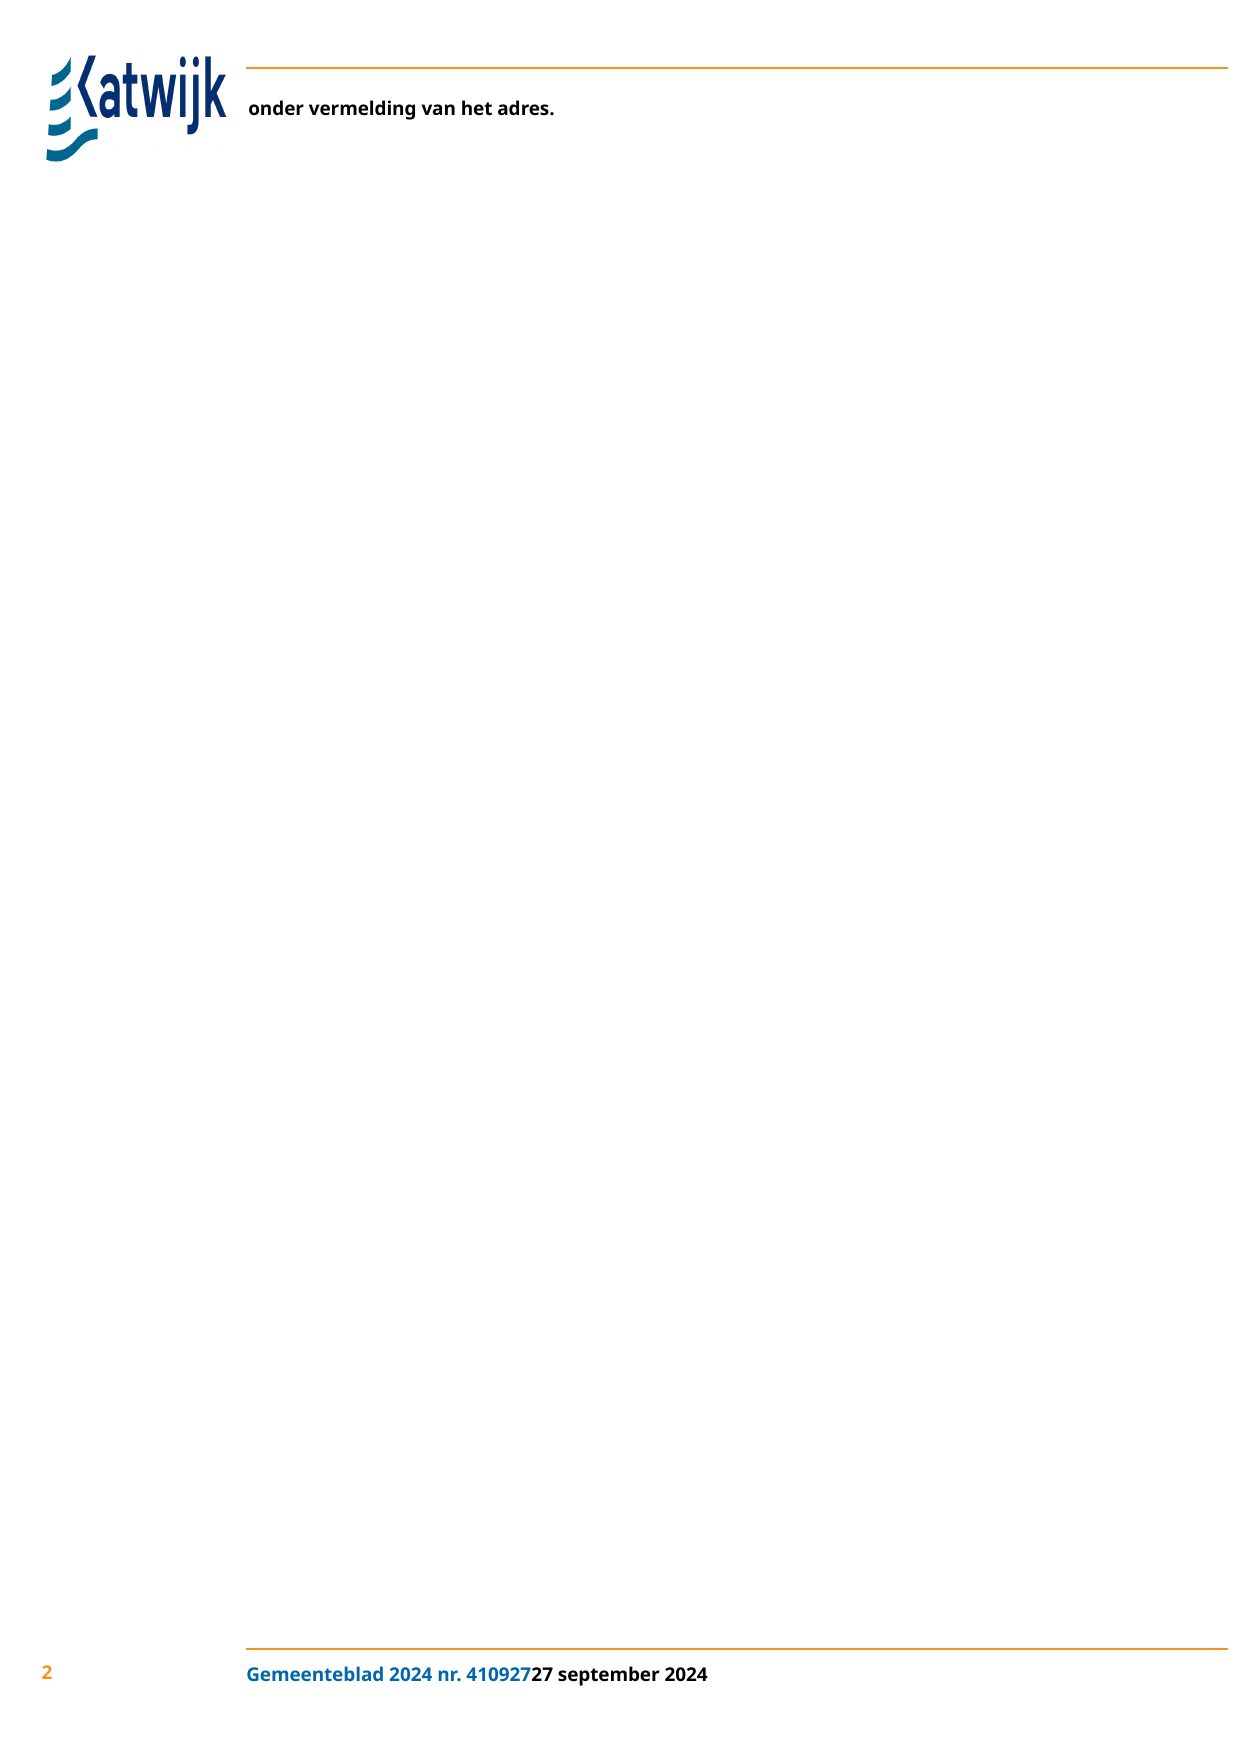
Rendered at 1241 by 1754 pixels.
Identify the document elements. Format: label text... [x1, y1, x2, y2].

text onder vermelding van het adres. [248, 95, 1152, 121]
picture [41, 47, 231, 172]
